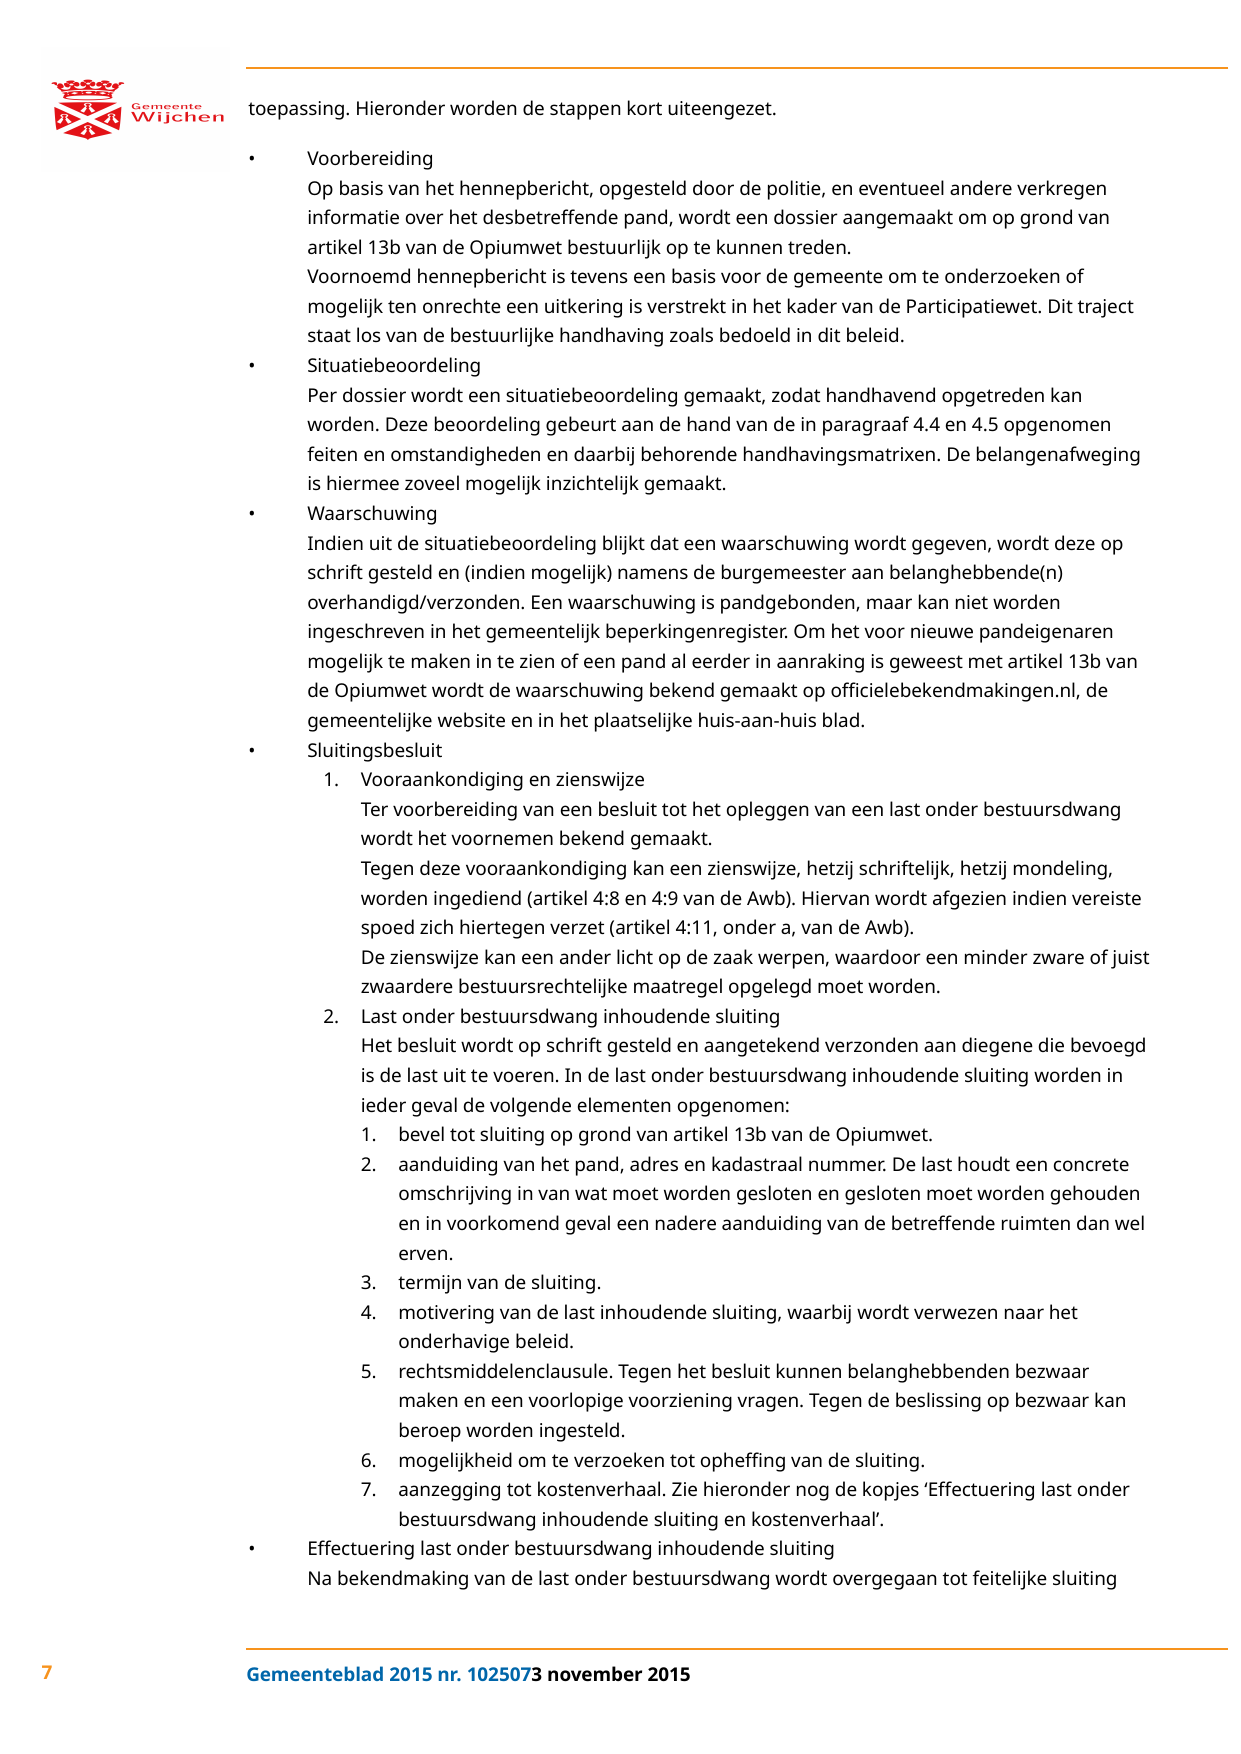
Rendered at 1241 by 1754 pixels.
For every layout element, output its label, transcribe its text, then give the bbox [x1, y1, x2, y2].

list Tegen deze vooraankondiging kan een zienswijze, hetzij schriftelijk, hetzij mondeling, worden ingediend (artikel 4:8 en 4:9 van de Awb). Hiervan wordt afgezien indien vereiste spoed zich hiertegen verzet (artikel 4:11, onder a, van de Awb). [323, 855, 1152, 940]
list Per dossier wordt een situatiebeoordeling gemaakt, zodat handhavend opgetreden kan worden. Deze beoordeling gebeurt aan de hand van de in paragraaf 4.4 en 4.5 opgenomen feiten en omstandigheden en daarbij behorende handhavingsmatrixen. De belangenafweging is hiermee zoveel mogelijk inzichtelijk gemaakt. [248, 382, 1152, 496]
list Effectuering last onder bestuursdwang inhoudende sluiting [248, 1536, 1152, 1561]
list Indien uit de situatiebeoordeling blijkt dat een waarschuwing wordt gegeven, wordt deze op schrift gesteld en (indien mogelijk) namens de burgemeester aan belanghebbende(n) overhandigd/verzonden. Een waarschuwing is pandgebonden, maar kan niet worden ingeschreven in het gemeentelijk beperkingenregister. Om het voor nieuwe pandeigenaren mogelijk te maken in te zien of een pand al eerder in aanraking is geweest met artikel 13b van de Opiumwet wordt de waarschuwing bekend gemaakt op officielebekendmakingen.nl, de gemeentelijke website en in het plaatselijke huis-aan-huis blad. [248, 530, 1152, 733]
list aanzegging tot kostenverhaal. Zie hieronder nog de kopjes ‘Effectuering last onder bestuursdwang inhoudende sluiting en kostenverhaal’. [361, 1476, 1152, 1532]
list motivering van de last inhoudende sluiting, waarbij wordt verwezen naar het onderhavige beleid. [361, 1299, 1152, 1354]
list rechtsmiddelenclausule. Tegen het besluit kunnen belanghebbenden bezwaar maken en een voorlopige voorziening vragen. Tegen de beslissing op bezwaar kan beroep worden ingesteld. [361, 1358, 1152, 1443]
list Vooraankondiging en zienswijze [323, 766, 1152, 792]
list termijn van de sluiting. [361, 1269, 1152, 1295]
list Het besluit wordt op schrift gesteld en aangetekend verzonden aan diegene die bevoegd is de last uit te voeren. In de last onder bestuursdwang inhoudende sluiting worden in ieder geval de volgende elementen opgenomen: [323, 1033, 1152, 1118]
picture [41, 47, 231, 172]
list Na bekendmaking van de last onder bestuursdwang wordt overgegaan tot feitelijke sluiting [248, 1565, 1152, 1591]
list aanduiding van het pand, adres en kadastraal nummer. De last houdt een concrete omschrijving in van wat moet worden gesloten en gesloten moet worden gehouden en in voorkomend geval een nadere aanduiding van de betreffende ruimten dan wel erven. [361, 1151, 1152, 1266]
list mogelijkheid om te verzoeken tot opheffing van de sluiting. [361, 1447, 1152, 1473]
list Voorbereiding [248, 145, 1152, 171]
list Sluitingsbesluit [248, 737, 1152, 763]
list Ter voorbereiding van een besluit tot het opleggen van een last onder bestuursdwang wordt het voornemen bekend gemaakt. [323, 796, 1152, 851]
list Last onder bestuursdwang inhoudende sluiting [323, 1003, 1152, 1029]
list bevel tot sluiting op grond van artikel 13b van de Opiumwet. [361, 1121, 1152, 1147]
list Waarschuwing [248, 500, 1152, 526]
list Op basis van het hennepbericht, opgesteld door de politie, en eventueel andere verkregen informatie over het desbetreffende pand, wordt een dossier aangemaakt om op grond van artikel 13b van de Opiumwet bestuurlijk op te kunnen treden. [248, 175, 1152, 260]
list Situatiebeoordeling [248, 352, 1152, 378]
list De zienswijze kan een ander licht op de zaak werpen, waardoor een minder zware of juist zwaardere bestuursrechtelijke maatregel opgelegd moet worden. [323, 944, 1152, 999]
text toepassing. Hieronder worden de stappen kort uiteengezet. [248, 95, 1152, 121]
list Voornoemd hennepbericht is tevens een basis voor de gemeente om te onderzoeken of mogelijk ten onrechte een uitkering is verstrekt in het kader van de Participatiewet. Dit traject staat los van de bestuurlijke handhaving zoals bedoeld in dit beleid. [248, 263, 1152, 348]
